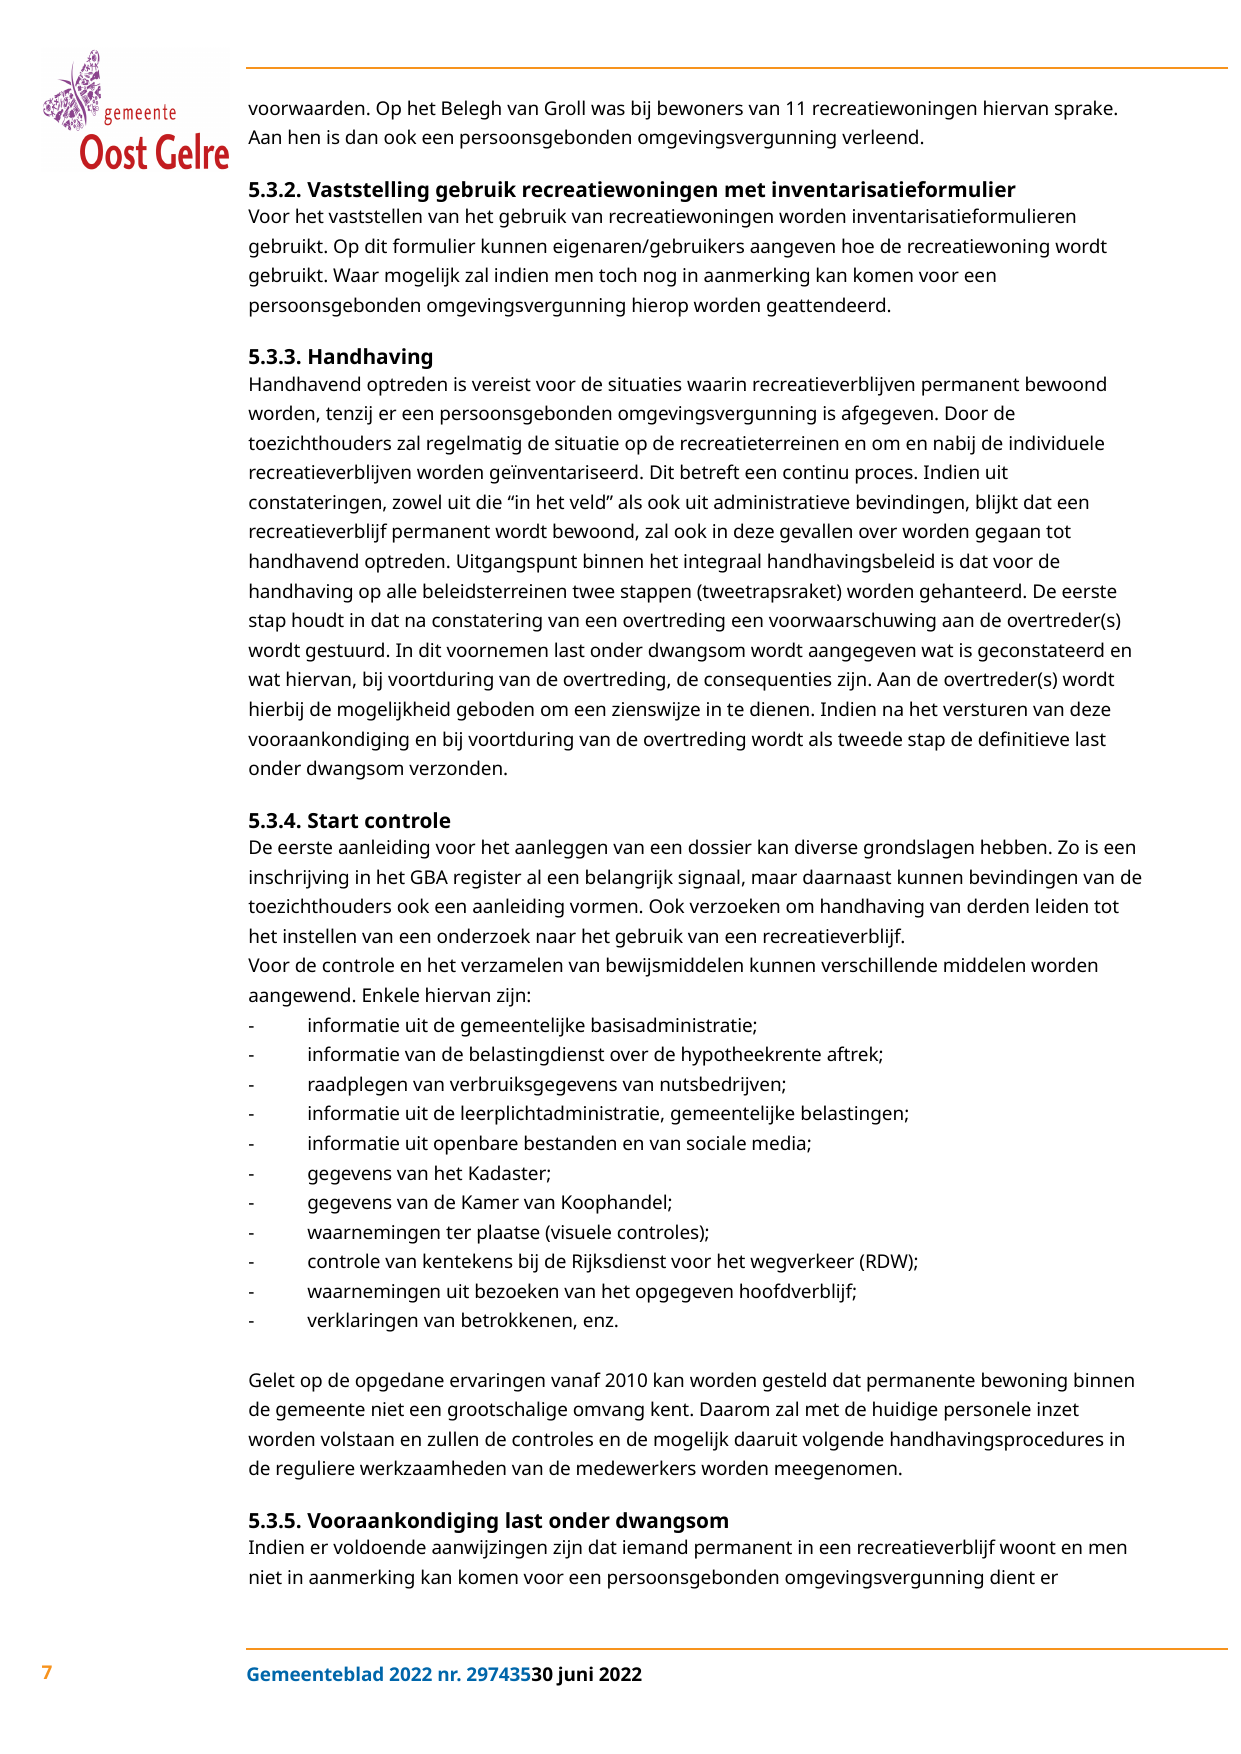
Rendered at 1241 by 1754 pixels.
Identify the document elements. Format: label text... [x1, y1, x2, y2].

list verklaringen van betrokkenen, enz. [248, 1308, 1152, 1333]
text Handhavend optreden is vereist voor de situaties waarin recreatieverblijven permanent bewoond worden, tenzij er een persoonsgebonden omgevingsvergunning is afgegeven. Door de toezichthouders zal regelmatig de situatie op de recreatieterreinen en om en nabij de individuele recreatieverblijven worden geïnventariseerd. Dit betreft een continu proces. Indien uit constateringen, zowel uit die “in het veld” als ook uit administratieve bevindingen, blijkt dat een recreatieverblijf permanent wordt bewoond, zal ook in deze gevallen over worden gegaan tot handhavend optreden. Uitgangspunt binnen het integraal handhavingsbeleid is dat voor de handhaving op alle beleidsterreinen twee stappen (tweetrapsraket) worden gehanteerd. De eerste stap houdt in dat na constatering van een overtreding een voorwaarschuwing aan de overtreder(s) wordt gestuurd. In dit voornemen last onder dwangsom wordt aangegeven wat is geconstateerd en wat hiervan, bij voortduring van de overtreding, de consequenties zijn. Aan de overtreder(s) wordt hierbij de mogelijkheid geboden om een zienswijze in te dienen. Indien na het versturen van deze vooraankondiging en bij voortduring van de overtreding wordt als tweede stap de definitieve last onder dwangsom verzonden. [248, 371, 1152, 781]
text Indien er voldoende aanwijzingen zijn dat iemand permanent in een recreatieverblijf woont en men niet in aanmerking kan komen voor een persoonsgebonden omgevingsvergunning dient er [248, 1534, 1152, 1590]
picture [41, 47, 231, 172]
list informatie uit openbare bestanden en van sociale media; [248, 1130, 1152, 1156]
list waarnemingen ter plaatse (visuele controles); [248, 1219, 1152, 1244]
text 5.3.4. Start controle [248, 806, 1152, 834]
list informatie van de belastingdienst over de hypotheekrente aftrek; [248, 1041, 1152, 1067]
list waarnemingen uit bezoeken van het opgegeven hoofdverblijf; [248, 1278, 1152, 1304]
list controle van kentekens bij de Rijksdienst voor het wegverkeer (RDW); [248, 1248, 1152, 1274]
text voorwaarden. Op het Belegh van Groll was bij bewoners van 11 recreatiewoningen hiervan sprake. [248, 95, 1152, 121]
text 5.3.3. Handhaving [248, 342, 1152, 371]
list gegevens van het Kadaster; [248, 1160, 1152, 1185]
text 5.3.2. Vaststelling gebruik recreatiewoningen met inventarisatieformulier [248, 175, 1152, 203]
text Gelet op de opgedane ervaringen vanaf 2010 kan worden gesteld dat permanente bewoning binnen de gemeente niet een grootschalige omvang kent. Daarom zal met de huidige personele inzet worden volstaan en zullen de controles en de mogelijk daaruit volgende handhavingsprocedures in de reguliere werkzaamheden van de medewerkers worden meegenomen. [248, 1367, 1152, 1481]
text Voor de controle en het verzamelen van bewijsmiddelen kunnen verschillende middelen worden aangewend. Enkele hiervan zijn: [248, 953, 1152, 1008]
list gegevens van de Kamer van Koophandel; [248, 1189, 1152, 1215]
list raadplegen van verbruiksgegevens van nutsbedrijven; [248, 1071, 1152, 1097]
text De eerste aanleiding voor het aanleggen van een dossier kan diverse grondslagen hebben. Zo is een inschrijving in het GBA register al een belangrijk signaal, maar daarnaast kunnen bevindingen van de toezichthouders ook een aanleiding vormen. Ook verzoeken om handhaving van derden leiden tot het instellen van een onderzoek naar het gebruik van een recreatieverblijf. [248, 834, 1152, 949]
text Aan hen is dan ook een persoonsgebonden omgevingsvergunning verleend. [248, 124, 1152, 150]
list informatie uit de leerplichtadministratie, gemeentelijke belastingen; [248, 1101, 1152, 1126]
list informatie uit de gemeentelijke basisadministratie; [248, 1012, 1152, 1037]
text Voor het vaststellen van het gebruik van recreatiewoningen worden inventarisatieformulieren gebruikt. Op dit formulier kunnen eigenaren/gebruikers aangeven hoe de recreatiewoning wordt gebruikt. Waar mogelijk zal indien men toch nog in aanmerking kan komen voor een persoonsgebonden omgevingsvergunning hierop worden geattendeerd. [248, 203, 1152, 318]
text 5.3.5. Vooraankondiging last onder dwangsom [248, 1506, 1152, 1534]
